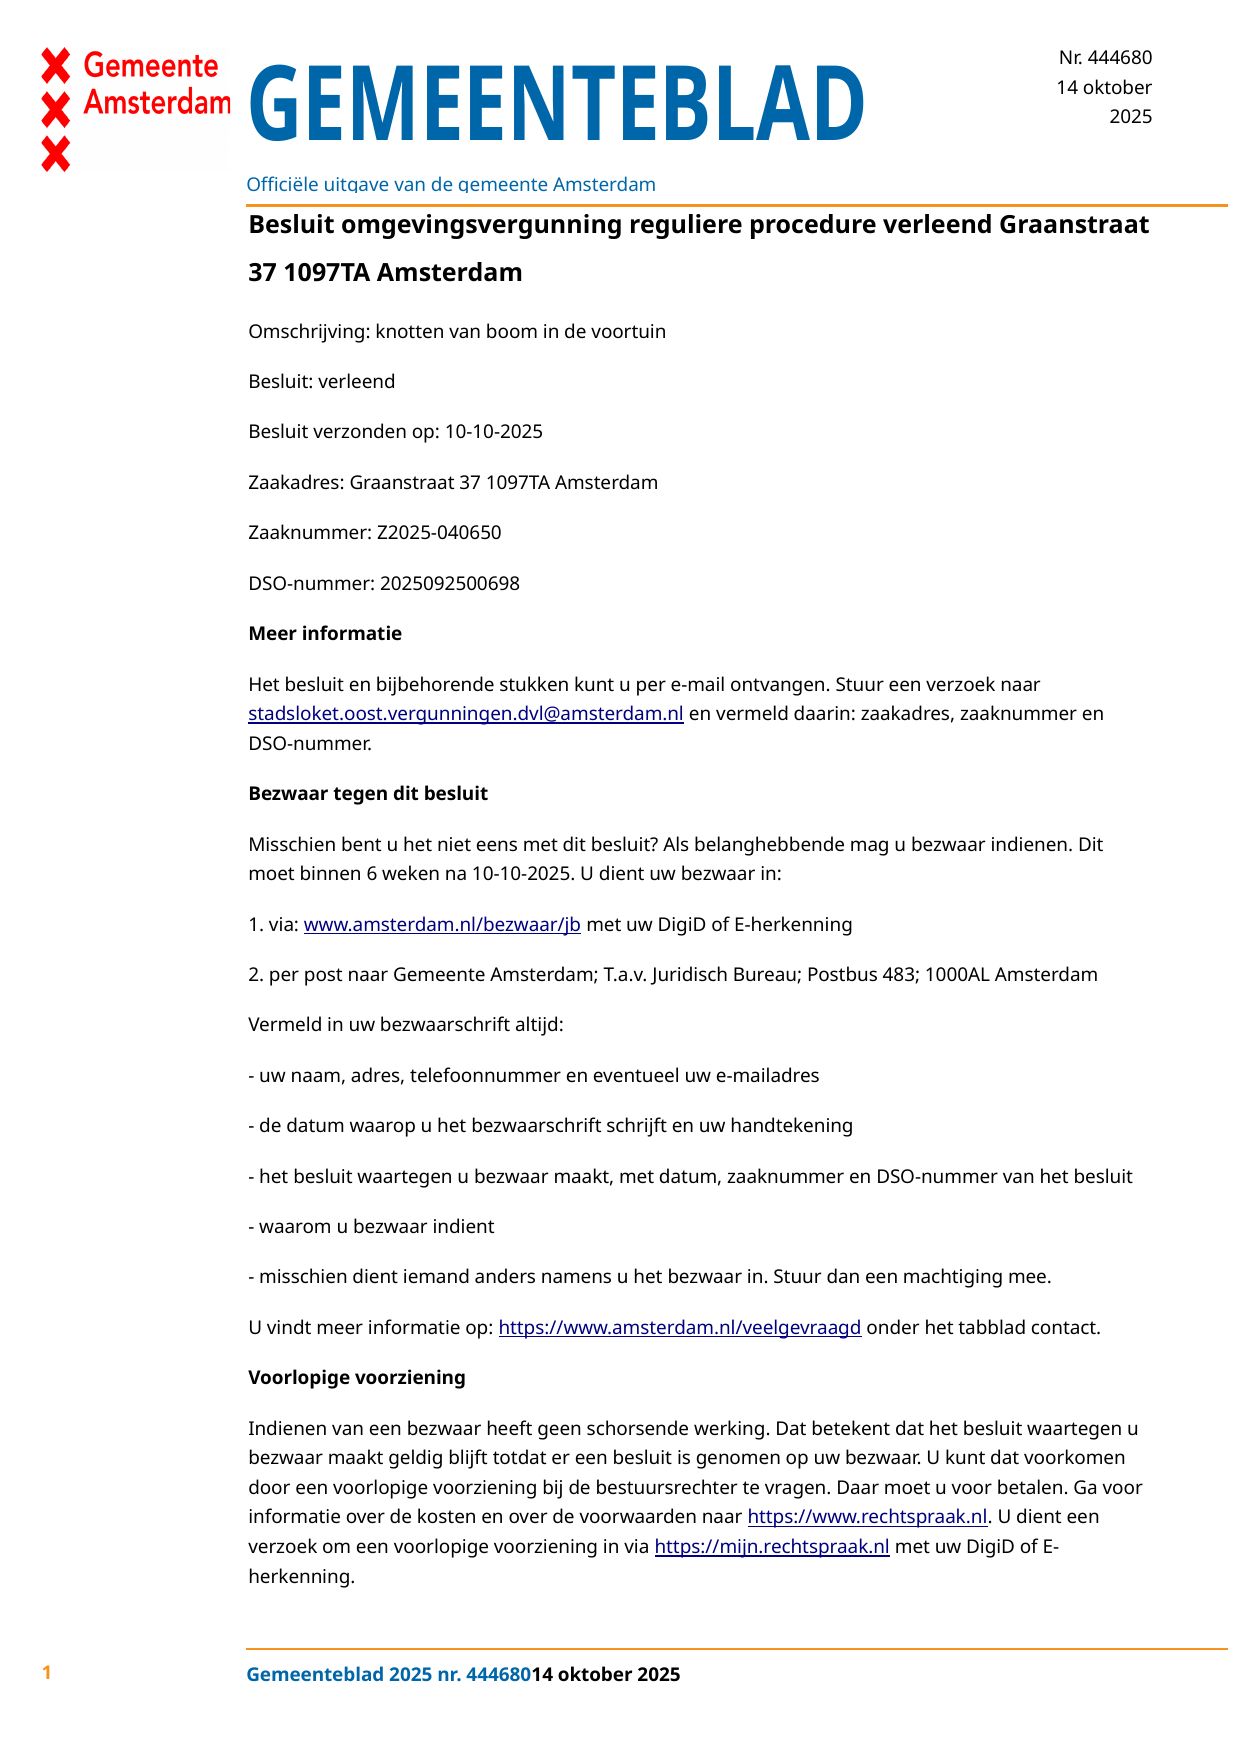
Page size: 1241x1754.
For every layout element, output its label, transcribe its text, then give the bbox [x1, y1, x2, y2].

text Besluit omgevingsvergunning reguliere procedure verleend Graanstraat 37 1097TA Amsterdam [248, 207, 1152, 288]
text 2. per post naar Gemeente Amsterdam; T.a.v. Juridisch Bureau; Postbus 483; 1000AL Amsterdam [248, 961, 1152, 987]
text Besluit: verleend [248, 368, 1152, 394]
text Zaaknummer: Z2025-040650 [248, 519, 1152, 545]
text Het besluit en bijbehorende stukken kunt u per e-mail ontvangen. Stuur een verzoek naar stadsloket.oost.vergunningen.dvl@amsterdam.nl en vermeld daarin: zaakadres, zaaknummer en DSO-nummer. [248, 671, 1152, 756]
text Omschrijving: knotten van boom in de voortuin [248, 318, 1152, 344]
text Bezwaar tegen dit besluit [248, 780, 1152, 806]
text Meer informatie [248, 620, 1152, 646]
picture [41, 47, 231, 172]
text Zaakadres: Graanstraat 37 1097TA Amsterdam [248, 469, 1152, 495]
text 1. via: www.amsterdam.nl/bezwaar/jb met uw DigiD of E-herkenning [248, 911, 1152, 937]
text - de datum waarop u het bezwaarschrift schrijft en uw handtekening [248, 1112, 1152, 1138]
text U vindt meer informatie op: https://www.amsterdam.nl/veelgevraagd onder het tabblad contact. [248, 1314, 1152, 1340]
text Indienen van een bezwaar heeft geen schorsende werking. Dat betekent dat het besluit waartegen u bezwaar maakt geldig blijft totdat er een besluit is genomen op uw bezwaar. U kunt dat voorkomen door een voorlopige voorziening bij de bestuursrechter te vragen. Daar moet u voor betalen. Ga voor informatie over de kosten en over de voorwaarden naar https://www.rechtspraak.nl. U dient een verzoek om een voorlopige voorziening in via https://mijn.rechtspraak.nl met uw DigiD of E-herkenning. [248, 1415, 1152, 1589]
text Voorlopige voorziening [248, 1364, 1152, 1390]
text Vermeld in uw bezwaarschrift altijd: [248, 1012, 1152, 1037]
text DSO-nummer: 2025092500698 [248, 570, 1152, 596]
text - misschien dient iemand anders namens u het bezwaar in. Stuur dan een machtiging mee. [248, 1264, 1152, 1289]
text - uw naam, adres, telefoonnummer en eventueel uw e-mailadres [248, 1062, 1152, 1088]
text Misschien bent u het niet eens met dit besluit? Als belanghebbende mag u bezwaar indienen. Dit moet binnen 6 weken na 10-10-2025. U dient uw bezwaar in: [248, 831, 1152, 886]
text Besluit verzonden op: 10-10-2025 [248, 419, 1152, 444]
text - het besluit waartegen u bezwaar maakt, met datum, zaaknummer en DSO-nummer van het besluit [248, 1163, 1152, 1189]
text - waarom u bezwaar indient [248, 1213, 1152, 1239]
